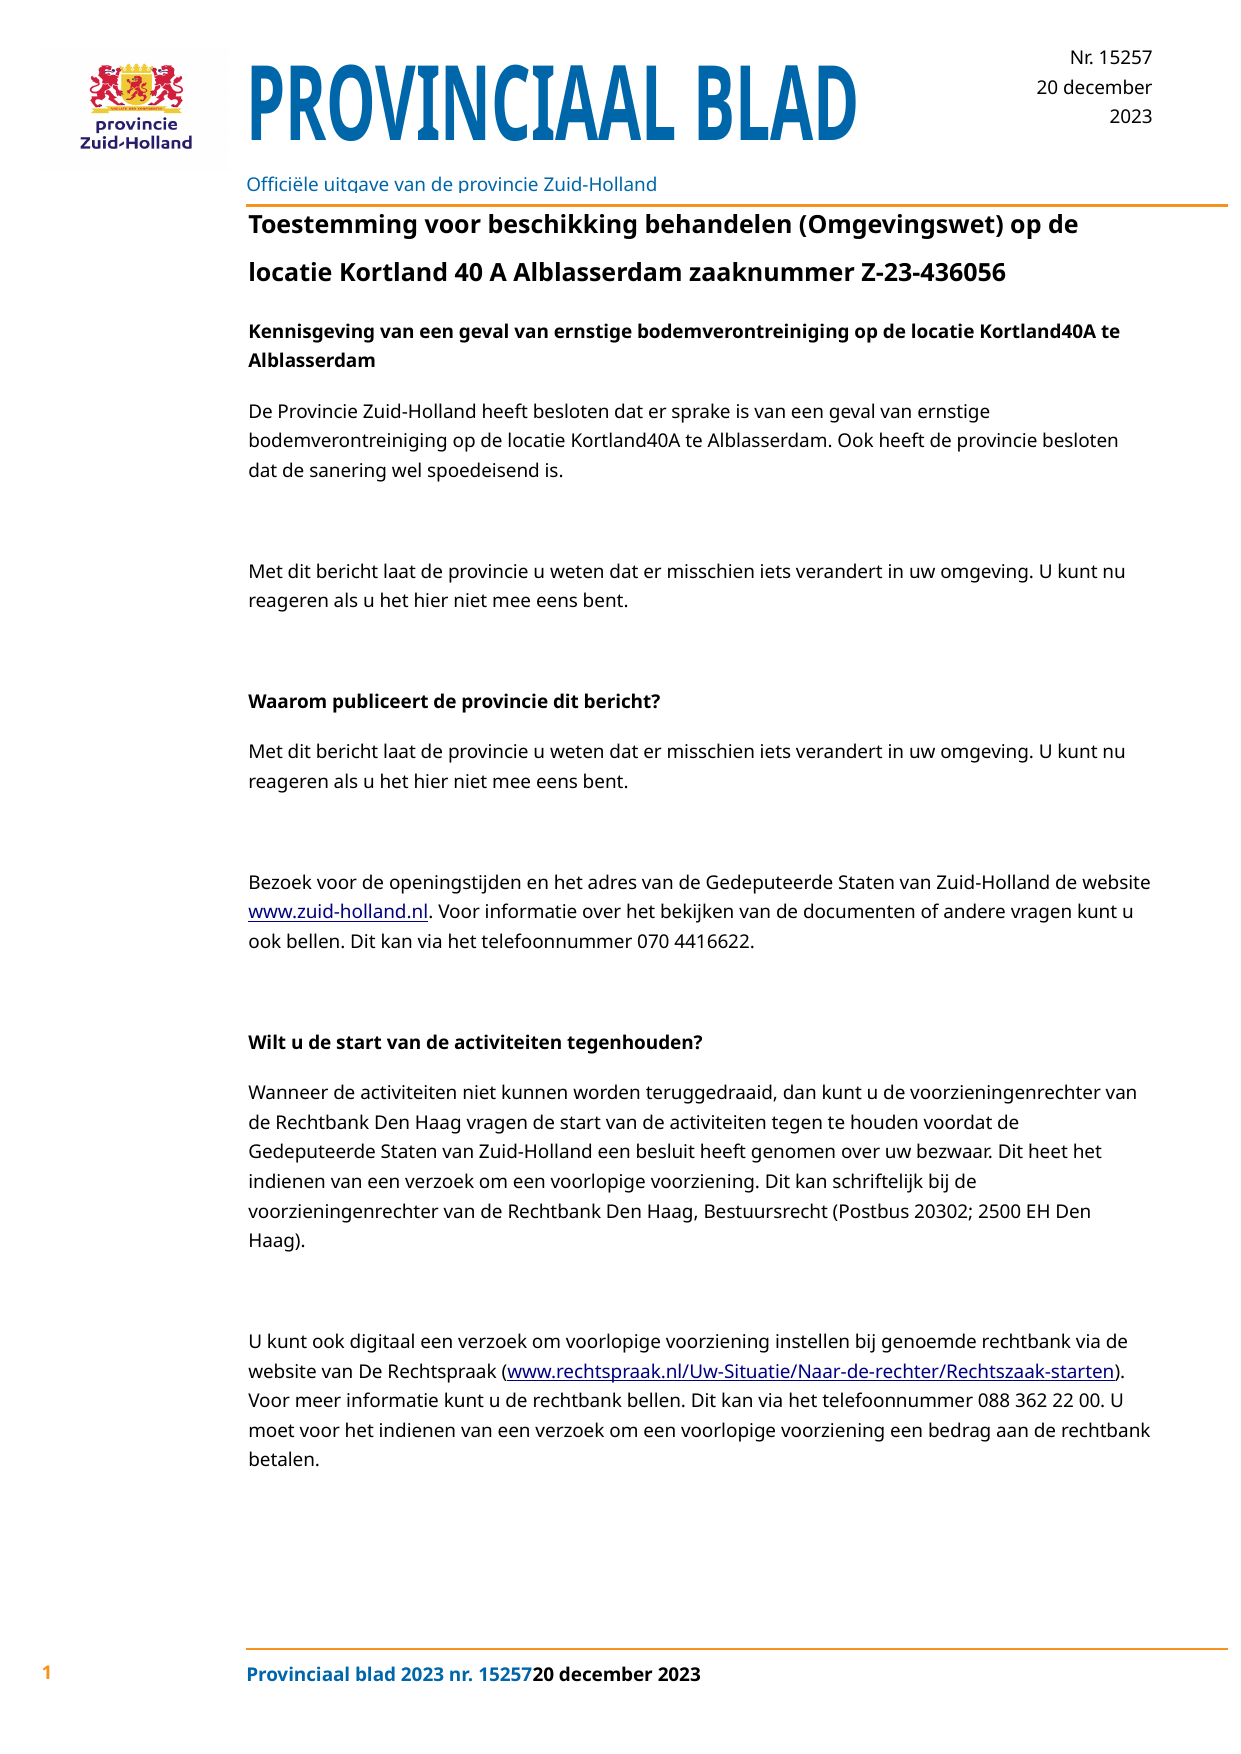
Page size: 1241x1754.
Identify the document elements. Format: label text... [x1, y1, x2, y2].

text Bezoek voor de openingstijden en het adres van de Gedeputeerde Staten van Zuid-Holland de website www.zuid-holland.nl. Voor informatie over het bekijken van de documenten of andere vragen kunt u ook bellen. Dit kan via het telefoonnummer 070 4416622. [248, 869, 1152, 954]
text Wanneer de activiteiten niet kunnen worden teruggedraaid, dan kunt u de voorzieningenrechter van de Rechtbank Den Haag vragen de start van de activiteiten tegen te houden voordat de Gedeputeerde Staten van Zuid-Holland een besluit heeft genomen over uw bezwaar. Dit heet het indienen van een verzoek om een voorlopige voorziening. Dit kan schriftelijk bij de voorzieningenrechter van de Rechtbank Den Haag, Bestuursrecht (Postbus 20302; 2500 EH Den Haag). [248, 1079, 1152, 1253]
text Toestemming voor beschikking behandelen (Omgevingswet) op de locatie Kortland 40 A Alblasserdam zaaknummer Z-23-436056 [248, 207, 1152, 288]
text Wilt u de start van de activiteiten tegenhouden? [248, 1029, 1152, 1055]
text U kunt ook digitaal een verzoek om voorlopige voorziening instellen bij genoemde rechtbank via de website van De Rechtspraak (www.rechtspraak.nl/Uw-Situatie/Naar-de-rechter/Rechtszaak-starten). Voor meer informatie kunt u de rechtbank bellen. Dit kan via het telefoonnummer 088 362 22 00. U moet voor het indienen van een verzoek om een voorlopige voorziening een bedrag aan de rechtbank betalen. [248, 1328, 1152, 1472]
text Met dit bericht laat de provincie u weten dat er misschien iets verandert in uw omgeving. U kunt nu reageren als u het hier niet mee eens bent. [248, 739, 1152, 794]
text Kennisgeving van een geval van ernstige bodemverontreiniging op de locatie Kortland40A te Alblasserdam [248, 318, 1152, 373]
picture [41, 47, 231, 172]
text Waarom publiceert de provincie dit bericht? [248, 688, 1152, 714]
text Met dit bericht laat de provincie u weten dat er misschien iets verandert in uw omgeving. U kunt nu reageren als u het hier niet mee eens bent. [248, 558, 1152, 613]
text De Provincie Zuid-Holland heeft besloten dat er sprake is van een geval van ernstige bodemverontreiniging op de locatie Kortland40A te Alblasserdam. Ook heeft de provincie besloten dat de sanering wel spoedeisend is. [248, 398, 1152, 483]
